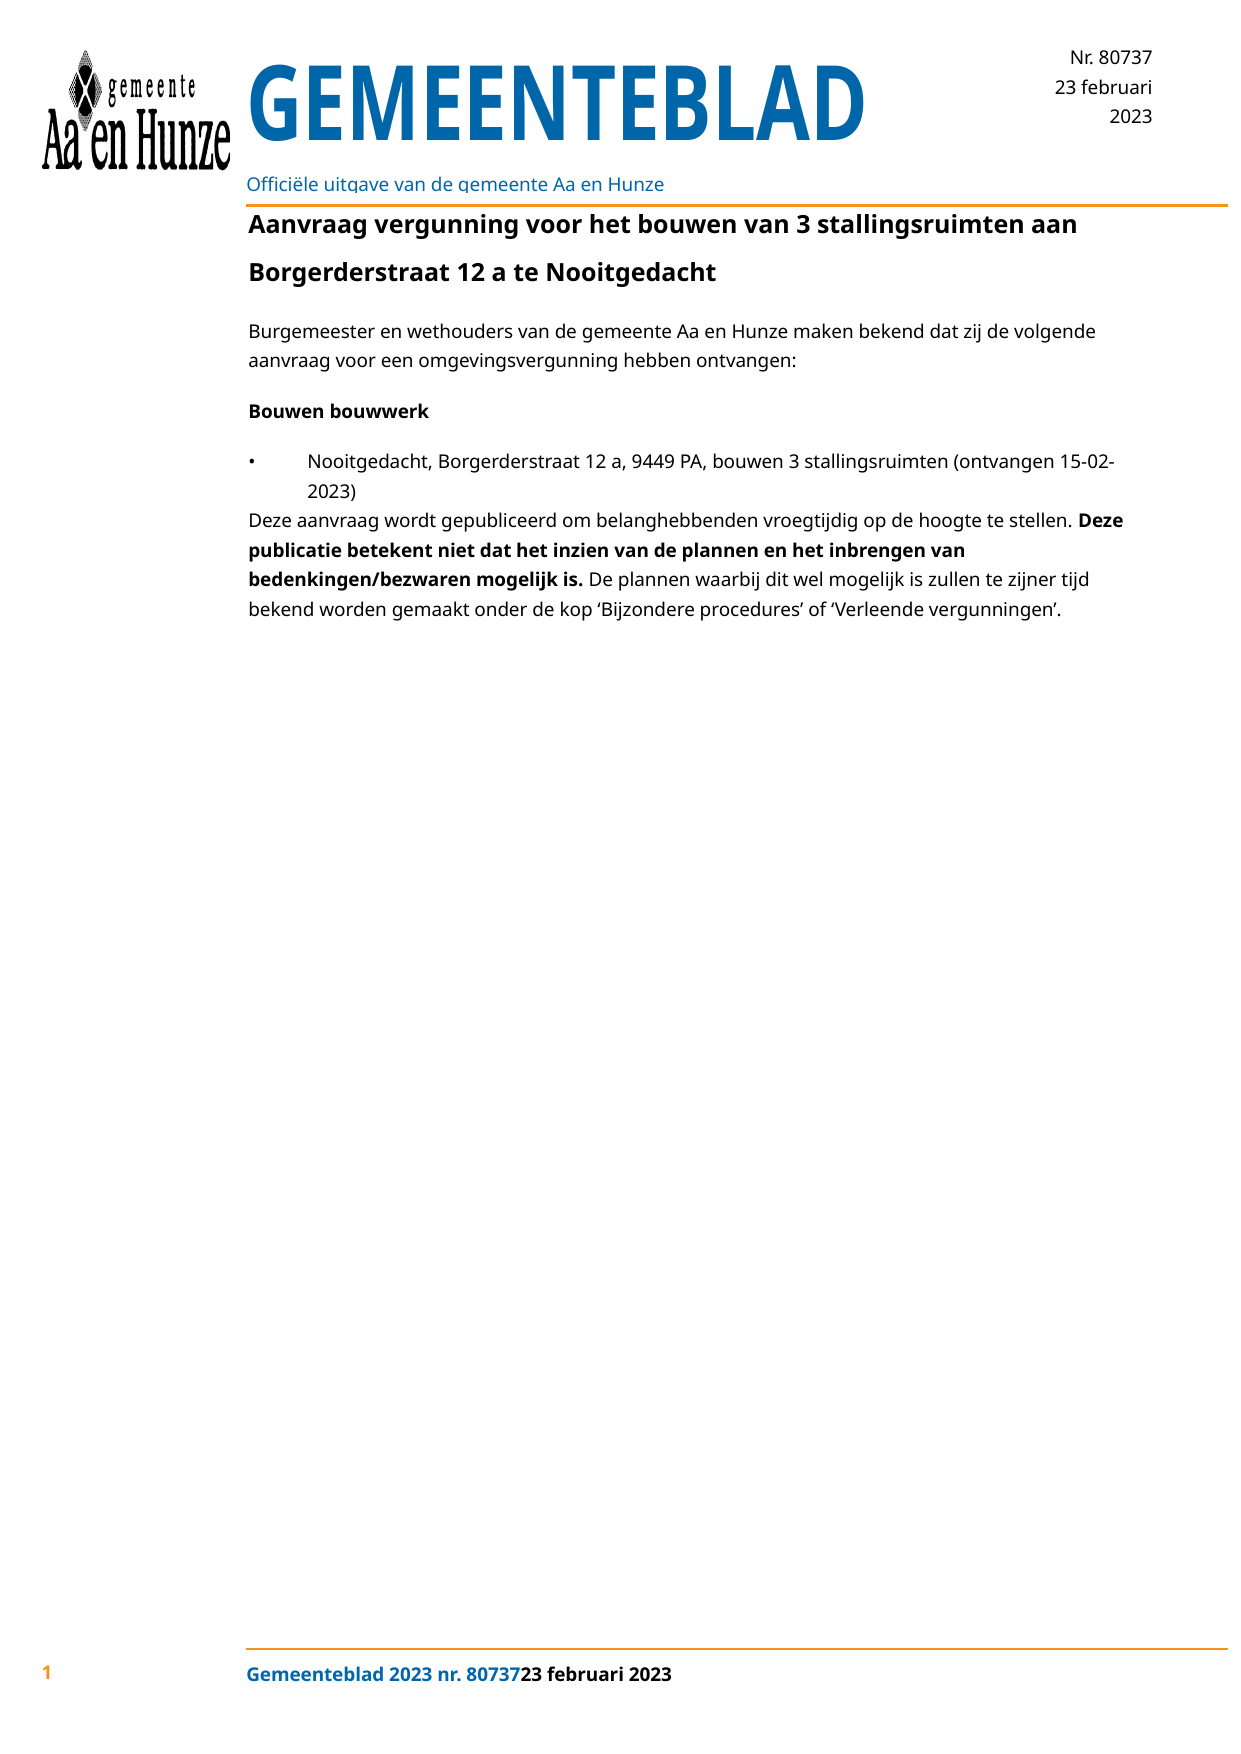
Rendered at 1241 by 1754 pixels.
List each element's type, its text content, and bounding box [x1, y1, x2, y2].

picture [41, 47, 231, 172]
text Burgemeester en wethouders van de gemeente Aa en Hunze maken bekend dat zij de volgende aanvraag voor een omgevingsvergunning hebben ontvangen: [248, 318, 1152, 373]
text Bouwen bouwwerk [248, 398, 1152, 424]
list Nooitgedacht, Borgerderstraat 12 a, 9449 PA, bouwen 3 stallingsruimten (ontvangen 15-02-2023) [248, 448, 1152, 504]
text Aanvraag vergunning voor het bouwen van 3 stallingsruimten aan Borgerderstraat 12 a te Nooitgedacht [248, 207, 1152, 288]
text Deze aanvraag wordt gepubliceerd om belanghebbenden vroegtijdig op de hoogte te stellen. Deze publicatie betekent niet dat het inzien van de plannen en het inbrengen van bedenkingen/bezwaren mogelijk is. De plannen waarbij dit wel mogelijk is zullen te zijner tijd bekend worden gemaakt onder de kop ‘Bijzondere procedures’ of ‘Verleende vergunningen’. [248, 507, 1152, 622]
